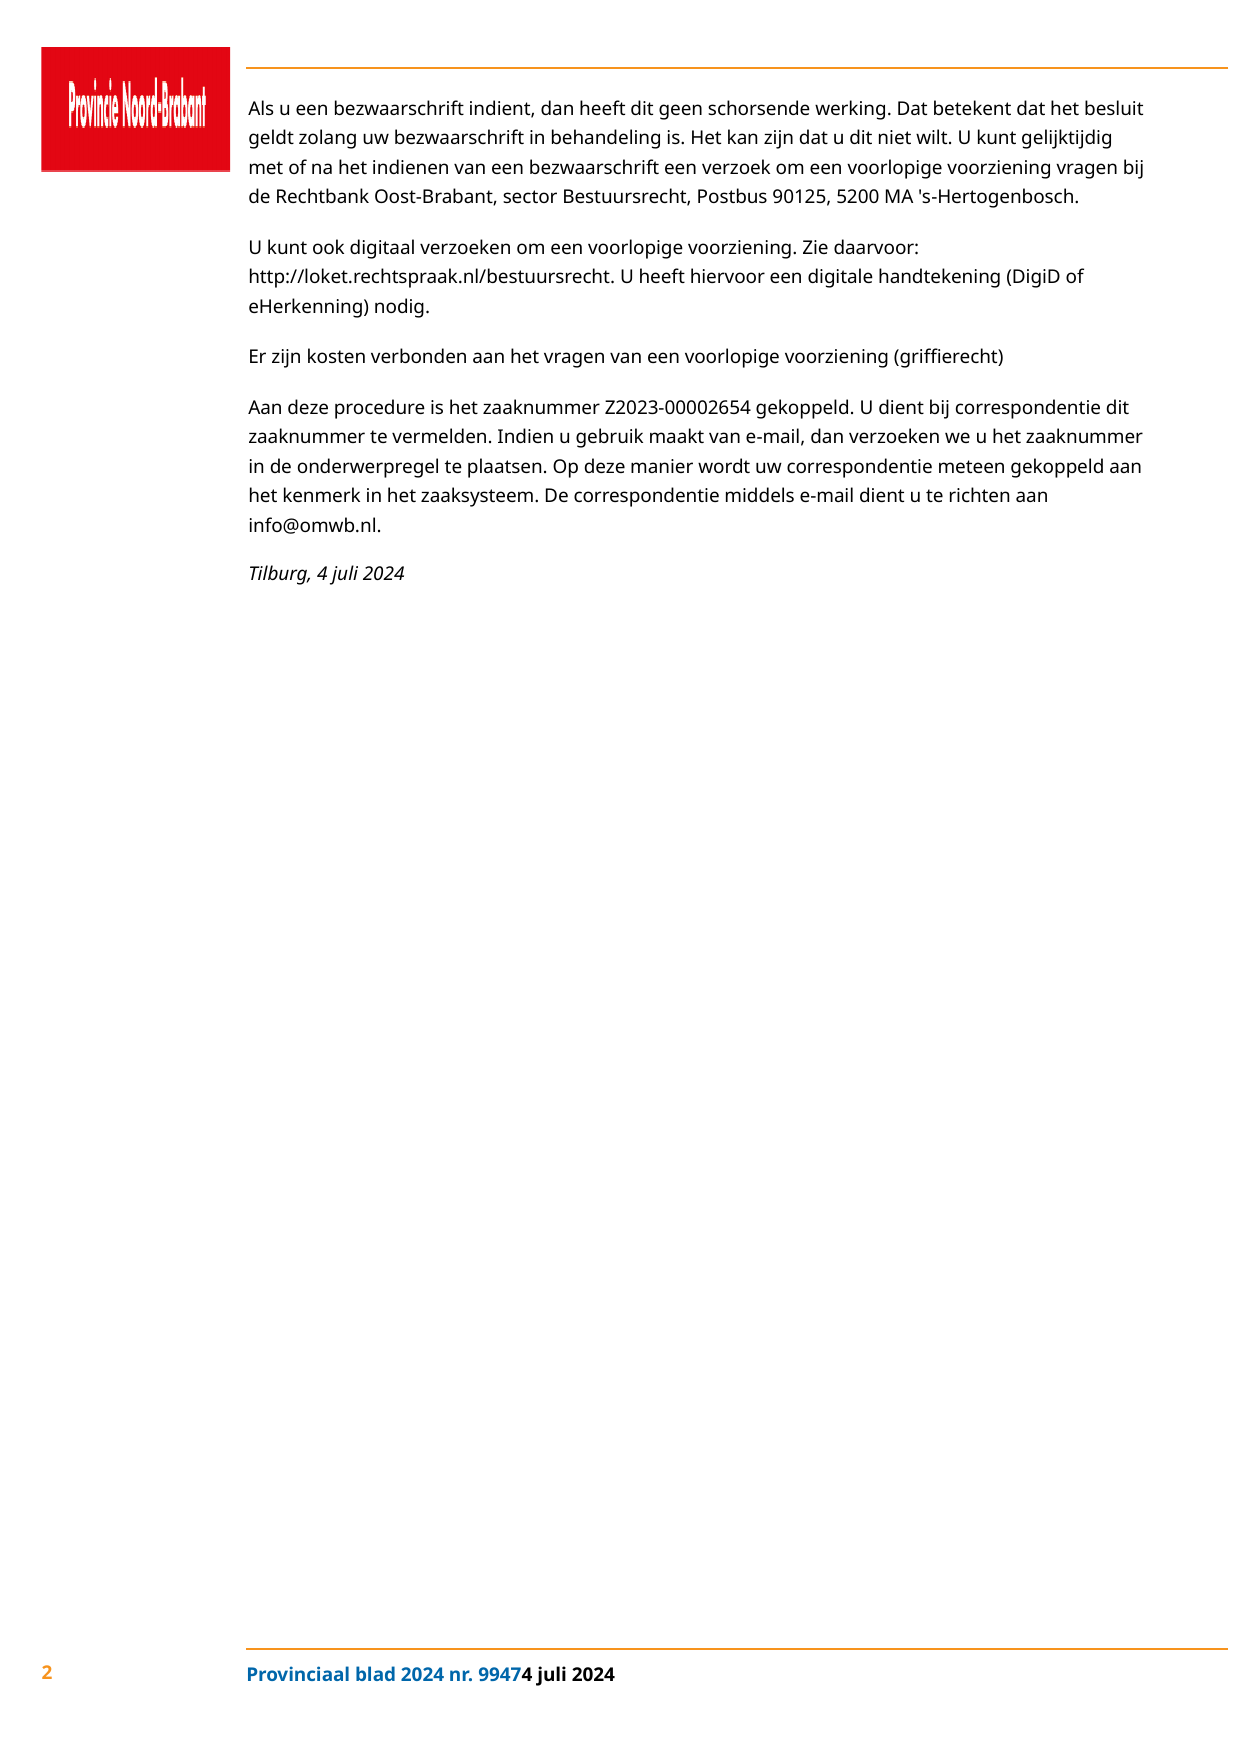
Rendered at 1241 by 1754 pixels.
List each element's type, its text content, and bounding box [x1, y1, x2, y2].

text U kunt ook digitaal verzoeken om een voorlopige voorziening. Zie daarvoor: http://loket.rechtspraak.nl/bestuursrecht. U heeft hiervoor een digitale handtekening (DigiD of eHerkenning) nodig. [248, 234, 1152, 319]
text Als u een bezwaarschrift indient, dan heeft dit geen schorsende werking. Dat betekent dat het besluit geldt zolang uw bezwaarschrift in behandeling is. Het kan zijn dat u dit niet wilt. U kunt gelijktijdig met of na het indienen van een bezwaarschrift een verzoek om een voorlopige voorziening vragen bij de Rechtbank Oost-Brabant, sector Bestuursrecht, Postbus 90125, 5200 MA 's‑Hertogenbosch. [248, 95, 1152, 209]
text Aan deze procedure is het zaaknummer Z2023-00002654 gekoppeld. U dient bij correspondentie dit zaaknummer te vermelden. Indien u gebruik maakt van e-mail, dan verzoeken we u het zaaknummer in de onderwerpregel te plaatsen. Op deze manier wordt uw correspondentie meteen gekoppeld aan het kenmerk in het zaaksysteem. De correspondentie middels e-mail dient u te richten aan info@omwb.nl. [248, 394, 1152, 538]
text Er zijn kosten verbonden aan het vragen van een voorlopige voorziening (griffierecht) [248, 343, 1152, 369]
text Tilburg, 4 juli 2024 [248, 560, 1152, 586]
picture [41, 47, 231, 172]
